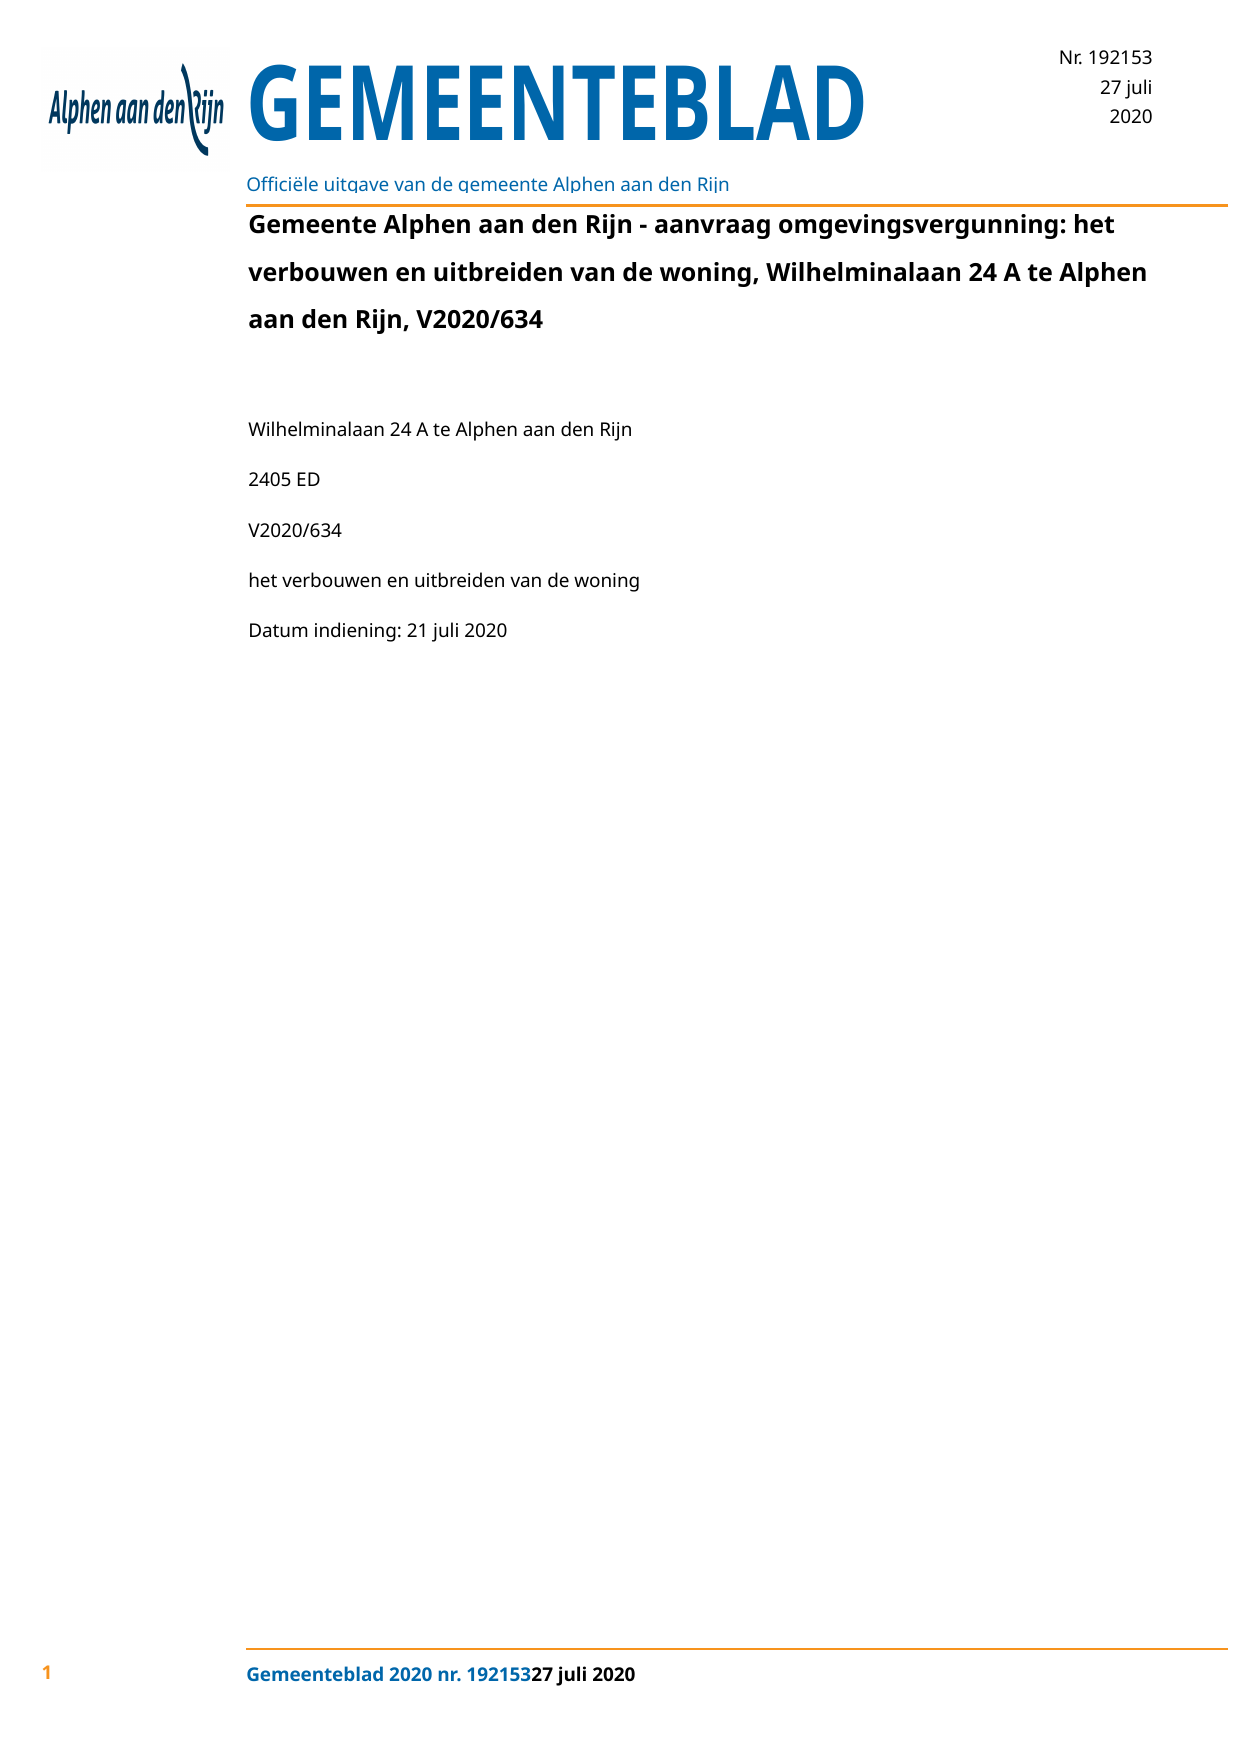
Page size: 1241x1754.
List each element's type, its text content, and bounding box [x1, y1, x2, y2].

text 2405 ED [248, 466, 1152, 492]
picture [41, 47, 231, 172]
text het verbouwen en uitbreiden van de woning [248, 567, 1152, 593]
text Datum indiening: 21 juli 2020 [248, 618, 1152, 643]
text Wilhelminalaan 24 A te Alphen aan den Rijn [248, 416, 1152, 442]
text V2020/634 [248, 517, 1152, 542]
text Gemeente Alphen aan den Rijn - aanvraag omgevingsvergunning: het verbouwen en uitbreiden van de woning, Wilhelminalaan 24 A te Alphen aan den Rijn, V2020/634 [248, 207, 1152, 336]
